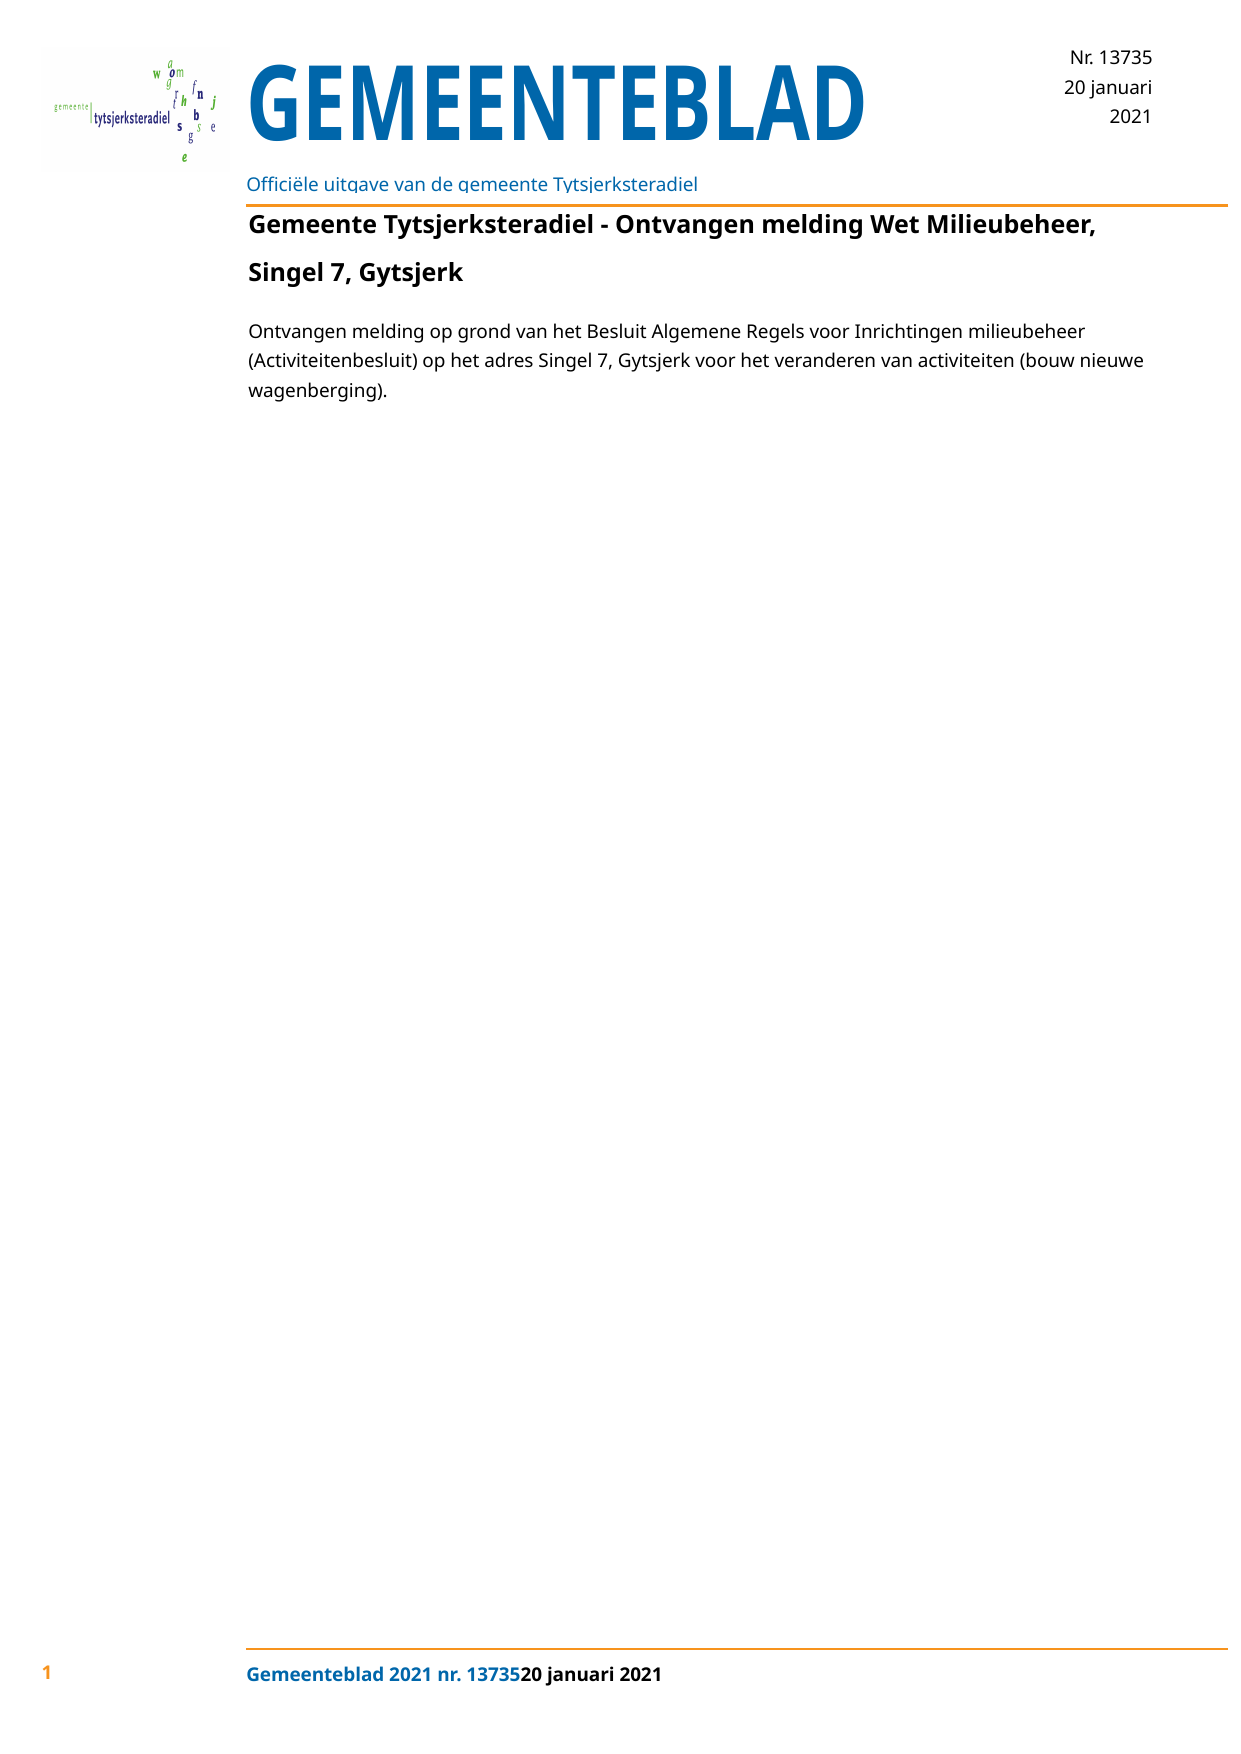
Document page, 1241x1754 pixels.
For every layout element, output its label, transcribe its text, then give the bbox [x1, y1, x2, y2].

picture [41, 47, 231, 172]
text Gemeente Tytsjerksteradiel - Ontvangen melding Wet Milieubeheer, Singel 7, Gytsjerk [248, 207, 1152, 288]
text Ontvangen melding op grond van het Besluit Algemene Regels voor Inrichtingen milieubeheer (Activiteitenbesluit) op het adres Singel 7, Gytsjerk voor het veranderen van activiteiten (bouw nieuwe wagenberging). [248, 318, 1152, 403]
